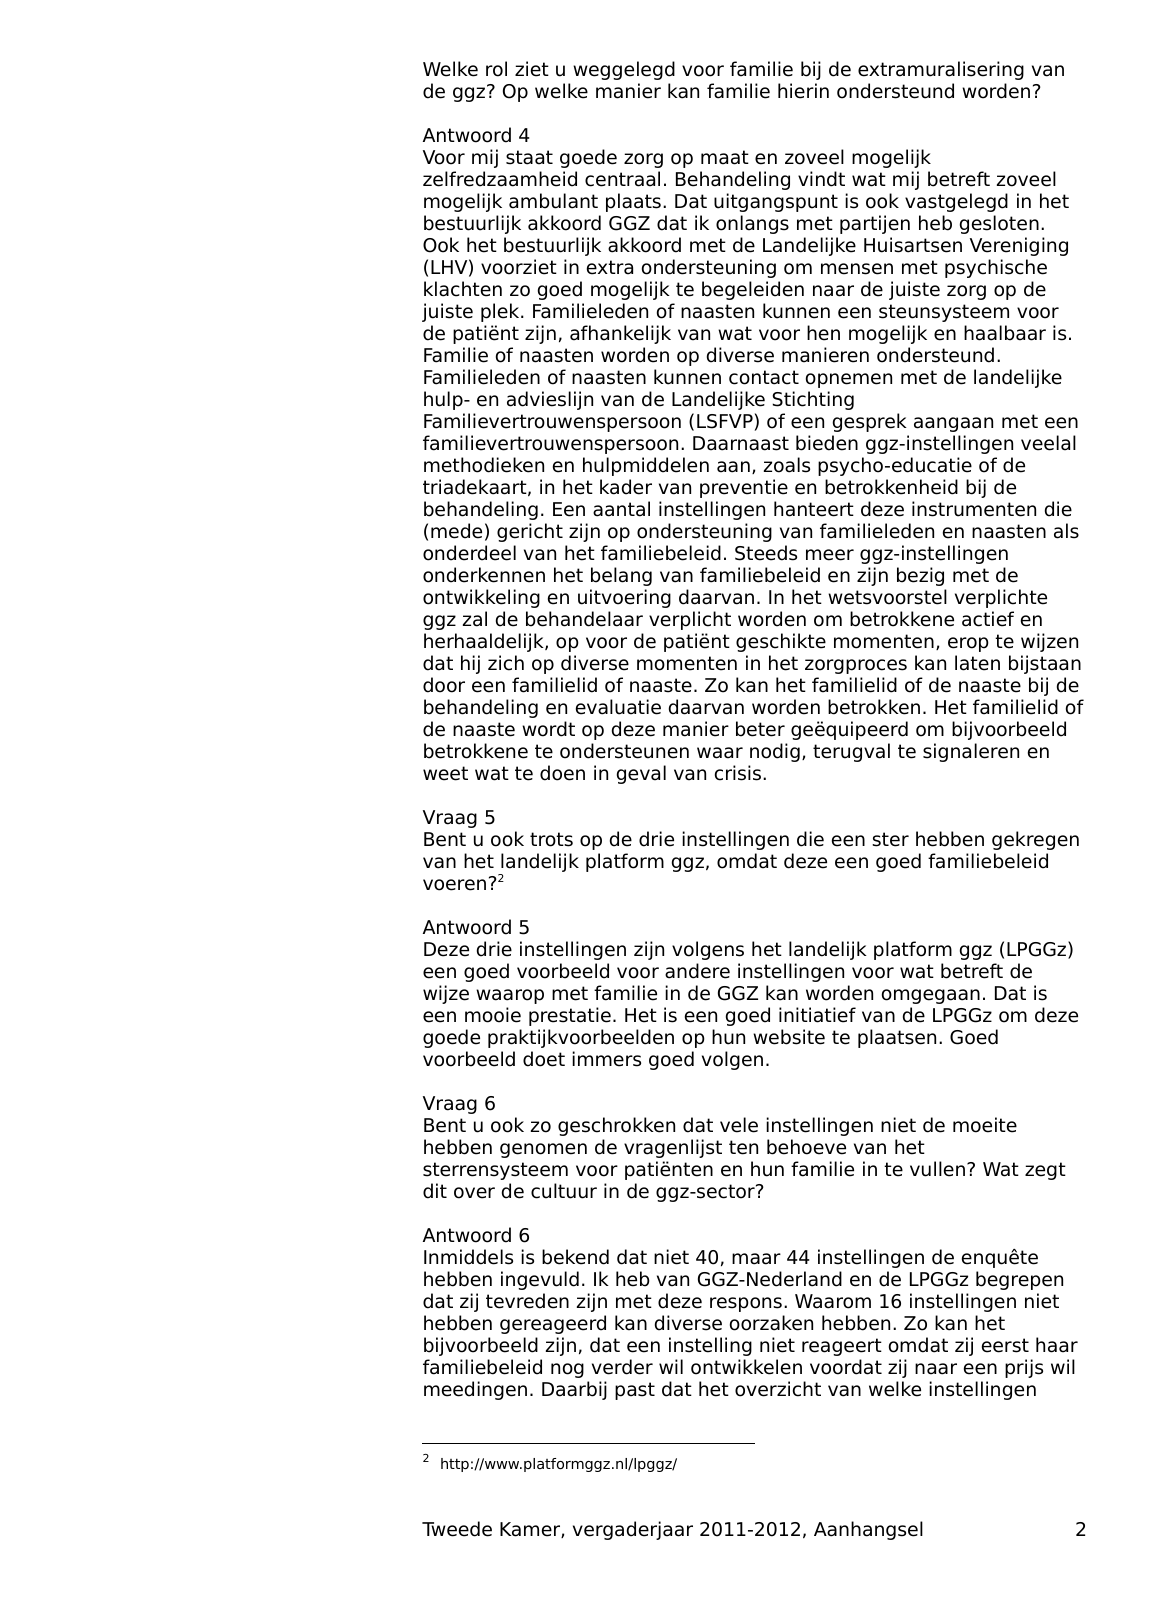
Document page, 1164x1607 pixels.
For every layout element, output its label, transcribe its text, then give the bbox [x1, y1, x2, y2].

text Bent u ook zo geschrokken dat vele instellingen niet de moeite hebben genomen de vragenlijst ten behoeve van het sterrensysteem voor patiënten en hun familie in te vullen? Wat zegt dit over de cultuur in de ggz-sector? [422, 1115, 1087, 1203]
text Antwoord 5 [422, 917, 1087, 939]
text Antwoord 6 [422, 1225, 1087, 1247]
text Familie of naasten worden op diverse manieren ondersteund. Familieleden of naasten kunnen contact opnemen met de landelijke hulp- en advieslijn van de Landelijke Stichting Familievertrouwenspersoon (LSFVP) of een gesprek aangaan met een familievertrouwenspersoon. Daarnaast bieden ggz-instellingen veelal methodieken en hulpmiddelen aan, zoals psycho-educatie of de triadekaart, in het kader van preventie en betrokkenheid bij de behandeling. Een aantal instellingen hanteert deze instrumenten die (mede) gericht zijn op ondersteuning van familieleden en naasten als onderdeel van het familiebeleid. Steeds meer ggz-instellingen onderkennen het belang van familiebeleid en zijn bezig met de ontwikkeling en uitvoering daarvan. In het wetsvoorstel verplichte ggz zal de behandelaar verplicht worden om betrokkene actief en herhaaldelijk, op voor de patiënt geschikte momenten, erop te wijzen dat hij zich op diverse momenten in het zorgproces kan laten bijstaan door een familielid of naaste. Zo kan het familielid of de naaste bij de behandeling en evaluatie daarvan worden betrokken. Het familielid of de naaste wordt op deze manier beter geëquipeerd om bijvoorbeeld betrokkene te ondersteunen waar nodig, terugval te signaleren en weet wat te doen in geval van crisis. [422, 345, 1087, 784]
text Antwoord 4 [422, 125, 1087, 147]
text Voor mij staat goede zorg op maat en zoveel mogelijk zelfredzaamheid centraal. Behandeling vindt wat mij betreft zoveel mogelijk ambulant plaats. Dat uitgangspunt is ook vastgelegd in het bestuurlijk akkoord GGZ dat ik onlangs met partijen heb gesloten. Ook het bestuurlijk akkoord met de Landelijke Huisartsen Vereniging (LHV) voorziet in extra ondersteuning om mensen met psychische klachten zo goed mogelijk te begeleiden naar de juiste zorg op de juiste plek. Familieleden of naasten kunnen een steunsysteem voor de patiënt zijn, afhankelijk van wat voor hen mogelijk en haalbaar is. [422, 147, 1087, 345]
text Welke rol ziet u weggelegd voor familie bij de extramuralisering van de ggz? Op welke manier kan familie hierin ondersteund worden? [422, 59, 1087, 103]
text Deze drie instellingen zijn volgens het landelijk platform ggz (LPGGz) een goed voorbeeld voor andere instellingen voor wat betreft de wijze waarop met familie in de GGZ kan worden omgegaan. Dat is een mooie prestatie. Het is een goed initiatief van de LPGGz om deze goede praktijkvoorbeelden op hun website te plaatsen. Goed voorbeeld doet immers goed volgen. [422, 939, 1087, 1071]
text Vraag 6 [422, 1093, 1087, 1115]
text http://www.platformggz.nl/lpggz/ [422, 1452, 1087, 1474]
text Inmiddels is bekend dat niet 40, maar 44 instellingen de enquête hebben ingevuld. Ik heb van GGZ-Nederland en de LPGGz begrepen dat zij tevreden zijn met deze respons. Waarom 16 instellingen niet hebben gereageerd kan diverse oorzaken hebben. Zo kan het bijvoorbeeld zijn, dat een instelling niet reageert omdat zij eerst haar familiebeleid nog verder wil ontwikkelen voordat zij naar een prijs wil meedingen. Daarbij past dat het overzicht van welke instellingen [422, 1247, 1087, 1401]
text Vraag 5 [422, 807, 1087, 829]
text Bent u ook trots op de drie instellingen die een ster hebben gekregen van het landelijk platform ggz, omdat deze een goed familiebeleid voeren? [422, 829, 1087, 895]
